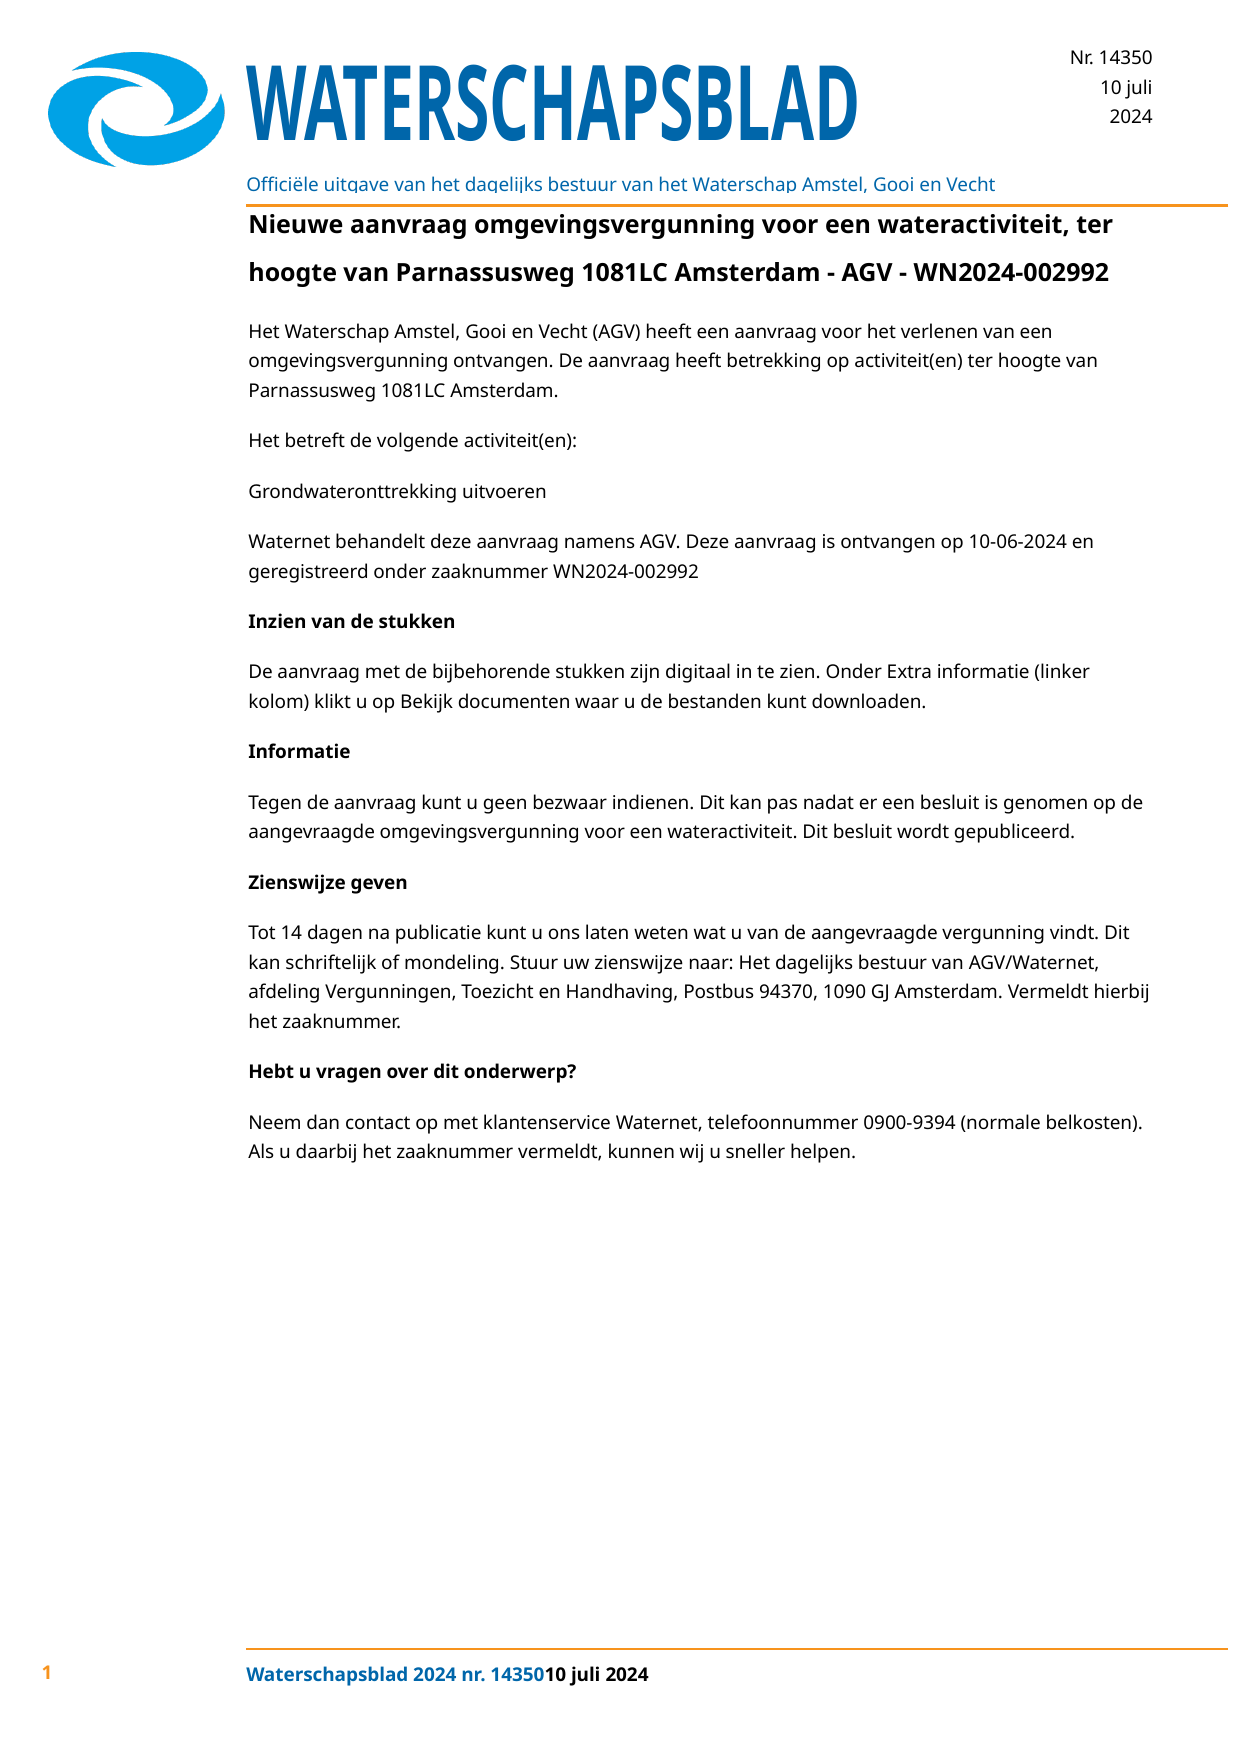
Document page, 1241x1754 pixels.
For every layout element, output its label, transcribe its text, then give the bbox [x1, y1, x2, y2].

text Het Waterschap Amstel, Gooi en Vecht (AGV) heeft een aanvraag voor het verlenen van een omgevingsvergunning ontvangen. De aanvraag heeft betrekking op activiteit(en) ter hoogte van Parnassusweg 1081LC Amsterdam. [248, 318, 1152, 403]
text Inzien van de stukken [248, 608, 1152, 634]
text Tot 14 dagen na publicatie kunt u ons laten weten wat u van de aangevraagde vergunning vindt. Dit kan schriftelijk of mondeling. Stuur uw zienswijze naar: Het dagelijks bestuur van AGV/Waternet, afdeling Vergunningen, Toezicht en Handhaving, Postbus 94370, 1090 GJ Amsterdam. Vermeldt hierbij het zaaknummer. [248, 919, 1152, 1034]
text Informatie [248, 739, 1152, 764]
text Het betreft de volgende activiteit(en): [248, 427, 1152, 453]
text Nieuwe aanvraag omgevingsvergunning voor een wateractiviteit, ter hoogte van Parnassusweg 1081LC Amsterdam - AGV - WN2024-002992 [248, 207, 1152, 288]
text Neem dan contact op met klantenservice Waternet, telefoonnummer 0900-9394 (normale belkosten). Als u daarbij het zaaknummer vermeldt, kunnen wij u sneller helpen. [248, 1109, 1152, 1164]
text Hebt u vragen over dit onderwerp? [248, 1059, 1152, 1084]
text De aanvraag met de bijbehorende stukken zijn digitaal in te zien. Onder Extra informatie (linker kolom) klikt u op Bekijk documenten waar u de bestanden kunt downloaden. [248, 659, 1152, 714]
text Grondwateronttrekking uitvoeren [248, 478, 1152, 504]
picture [41, 47, 231, 172]
text Tegen de aanvraag kunt u geen bezwaar indienen. Dit kan pas nadat er een besluit is genomen op de aangevraagde omgevingsvergunning voor een wateractiviteit. Dit besluit wordt gepubliceerd. [248, 789, 1152, 844]
text Zienswijze geven [248, 869, 1152, 895]
text Waternet behandelt deze aanvraag namens AGV. Deze aanvraag is ontvangen op 10-06-2024 en geregistreerd onder zaaknummer WN2024-002992 [248, 528, 1152, 584]
